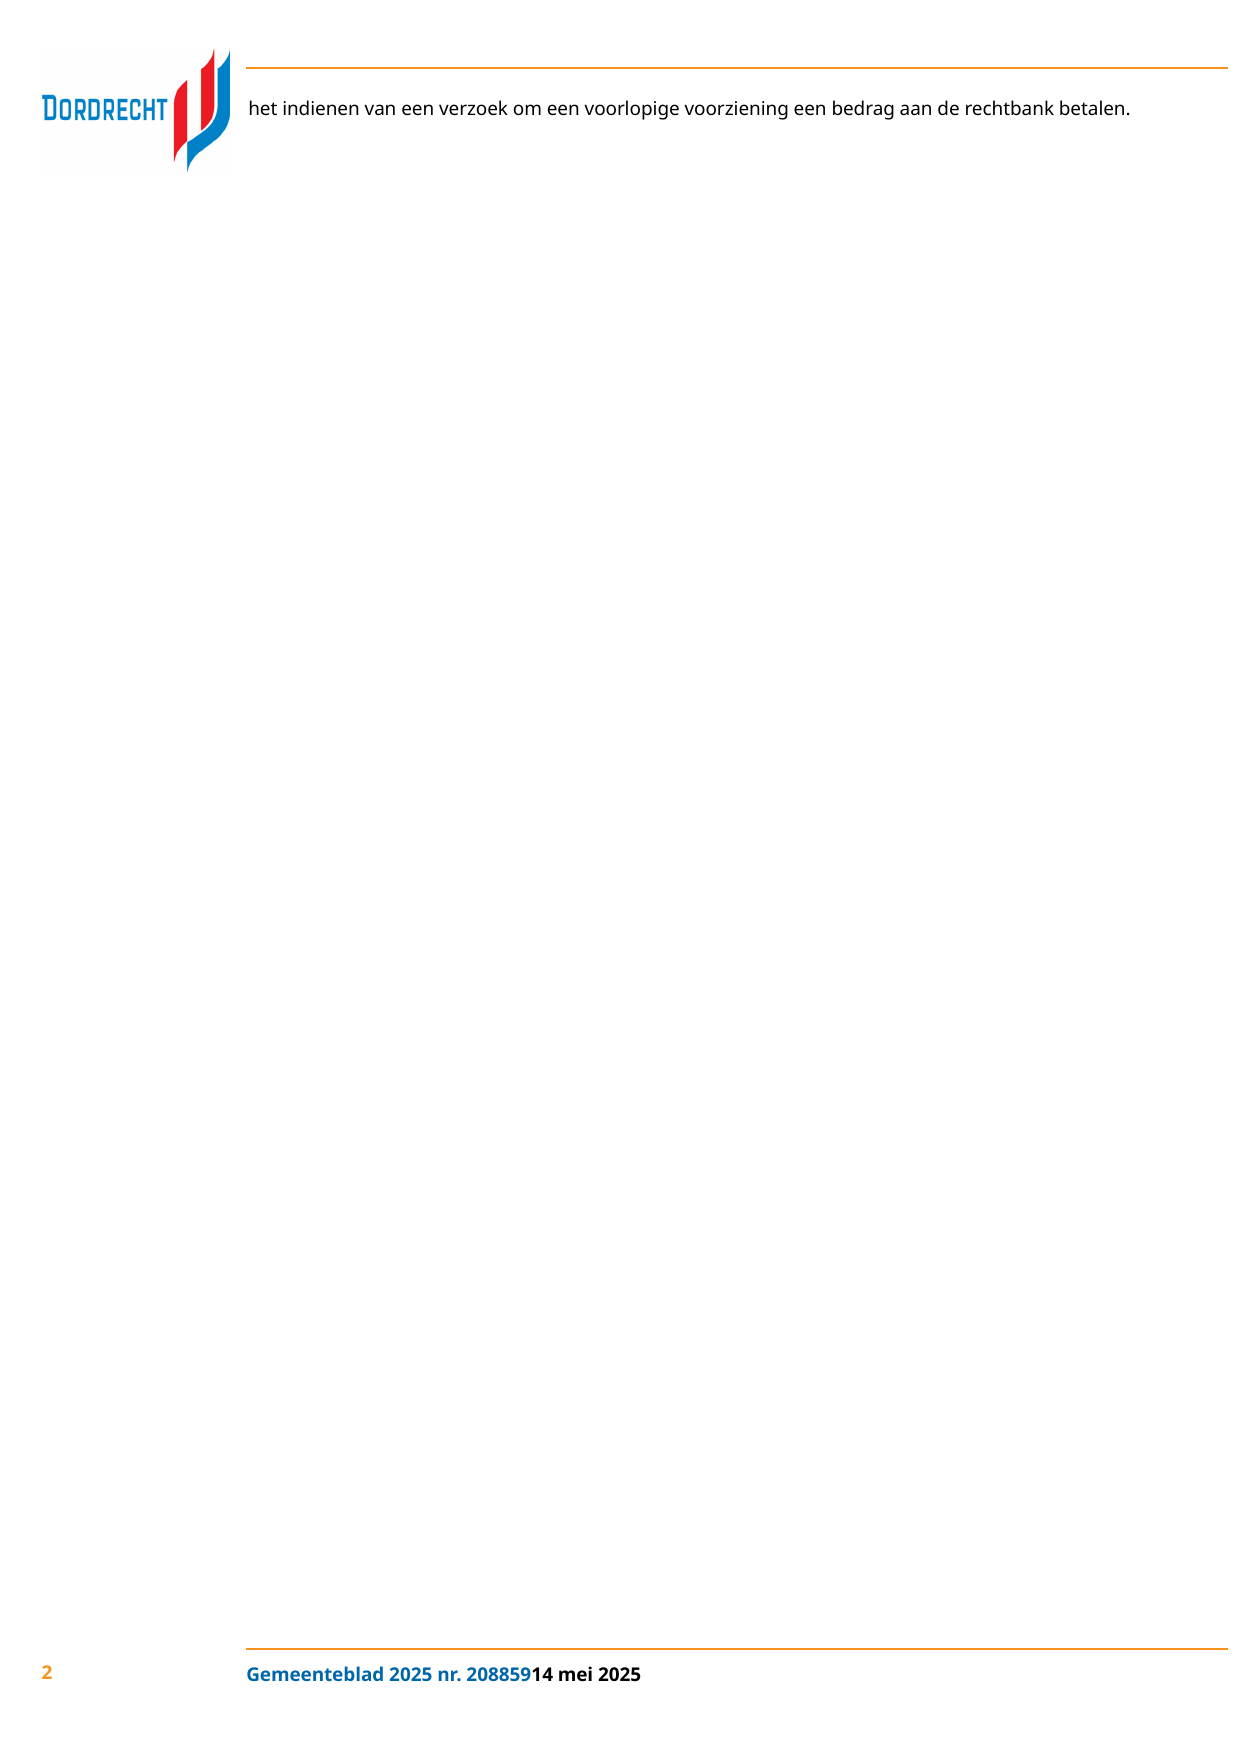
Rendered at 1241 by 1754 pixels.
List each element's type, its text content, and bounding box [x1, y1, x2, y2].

picture [41, 47, 231, 172]
text het indienen van een verzoek om een voorlopige voorziening een bedrag aan de rechtbank betalen. [248, 95, 1152, 121]
